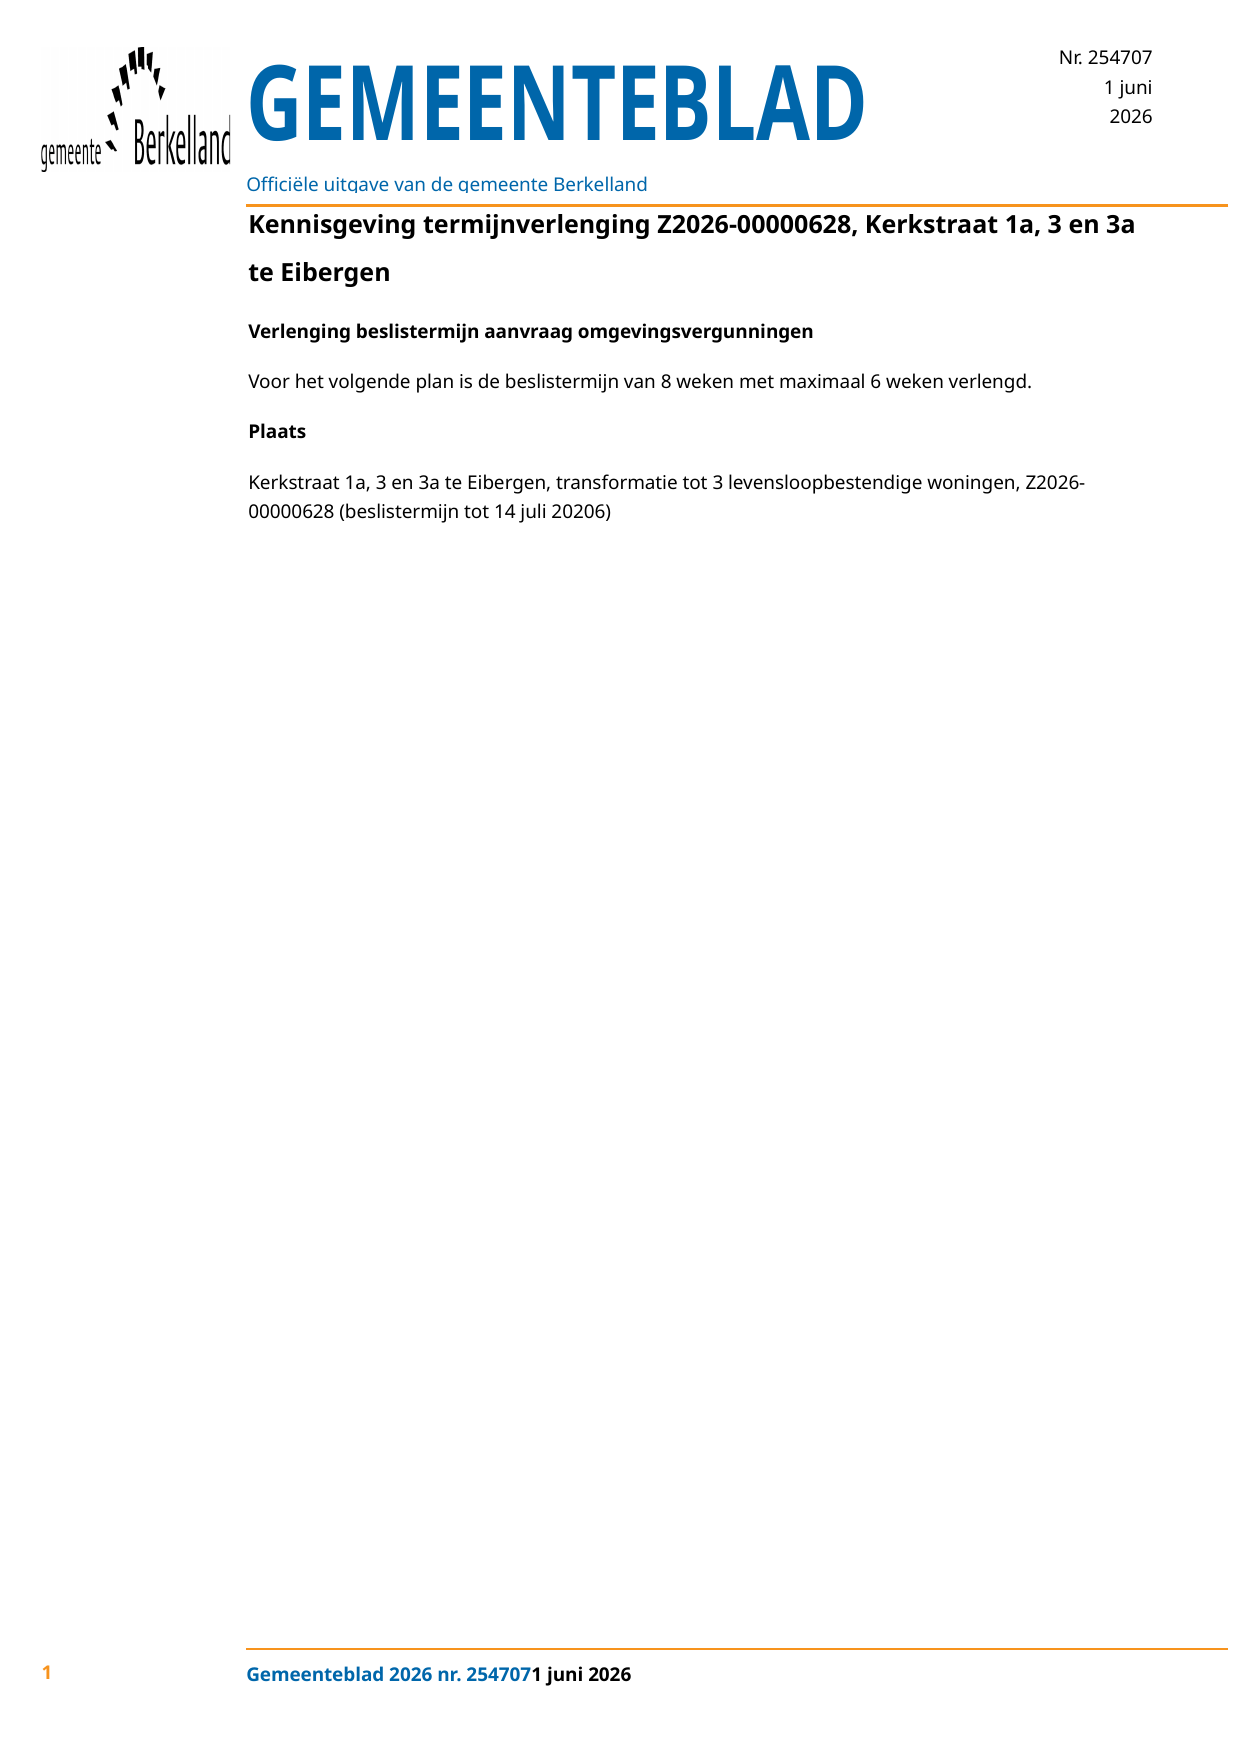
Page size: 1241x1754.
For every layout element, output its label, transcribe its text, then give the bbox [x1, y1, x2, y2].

picture [41, 47, 231, 172]
text Voor het volgende plan is de beslistermijn van 8 weken met maximaal 6 weken verlengd. [248, 368, 1152, 394]
text Kerkstraat 1a, 3 en 3a te Eibergen, transformatie tot 3 levensloopbestendige woningen, Z2026-00000628 (beslistermijn tot 14 juli 20206) [248, 469, 1152, 524]
text Verlenging beslistermijn aanvraag omgevingsvergunningen [248, 318, 1152, 344]
text Plaats [248, 419, 1152, 444]
text Kennisgeving termijnverlenging Z2026-00000628, Kerkstraat 1a, 3 en 3a te Eibergen [248, 207, 1152, 288]
